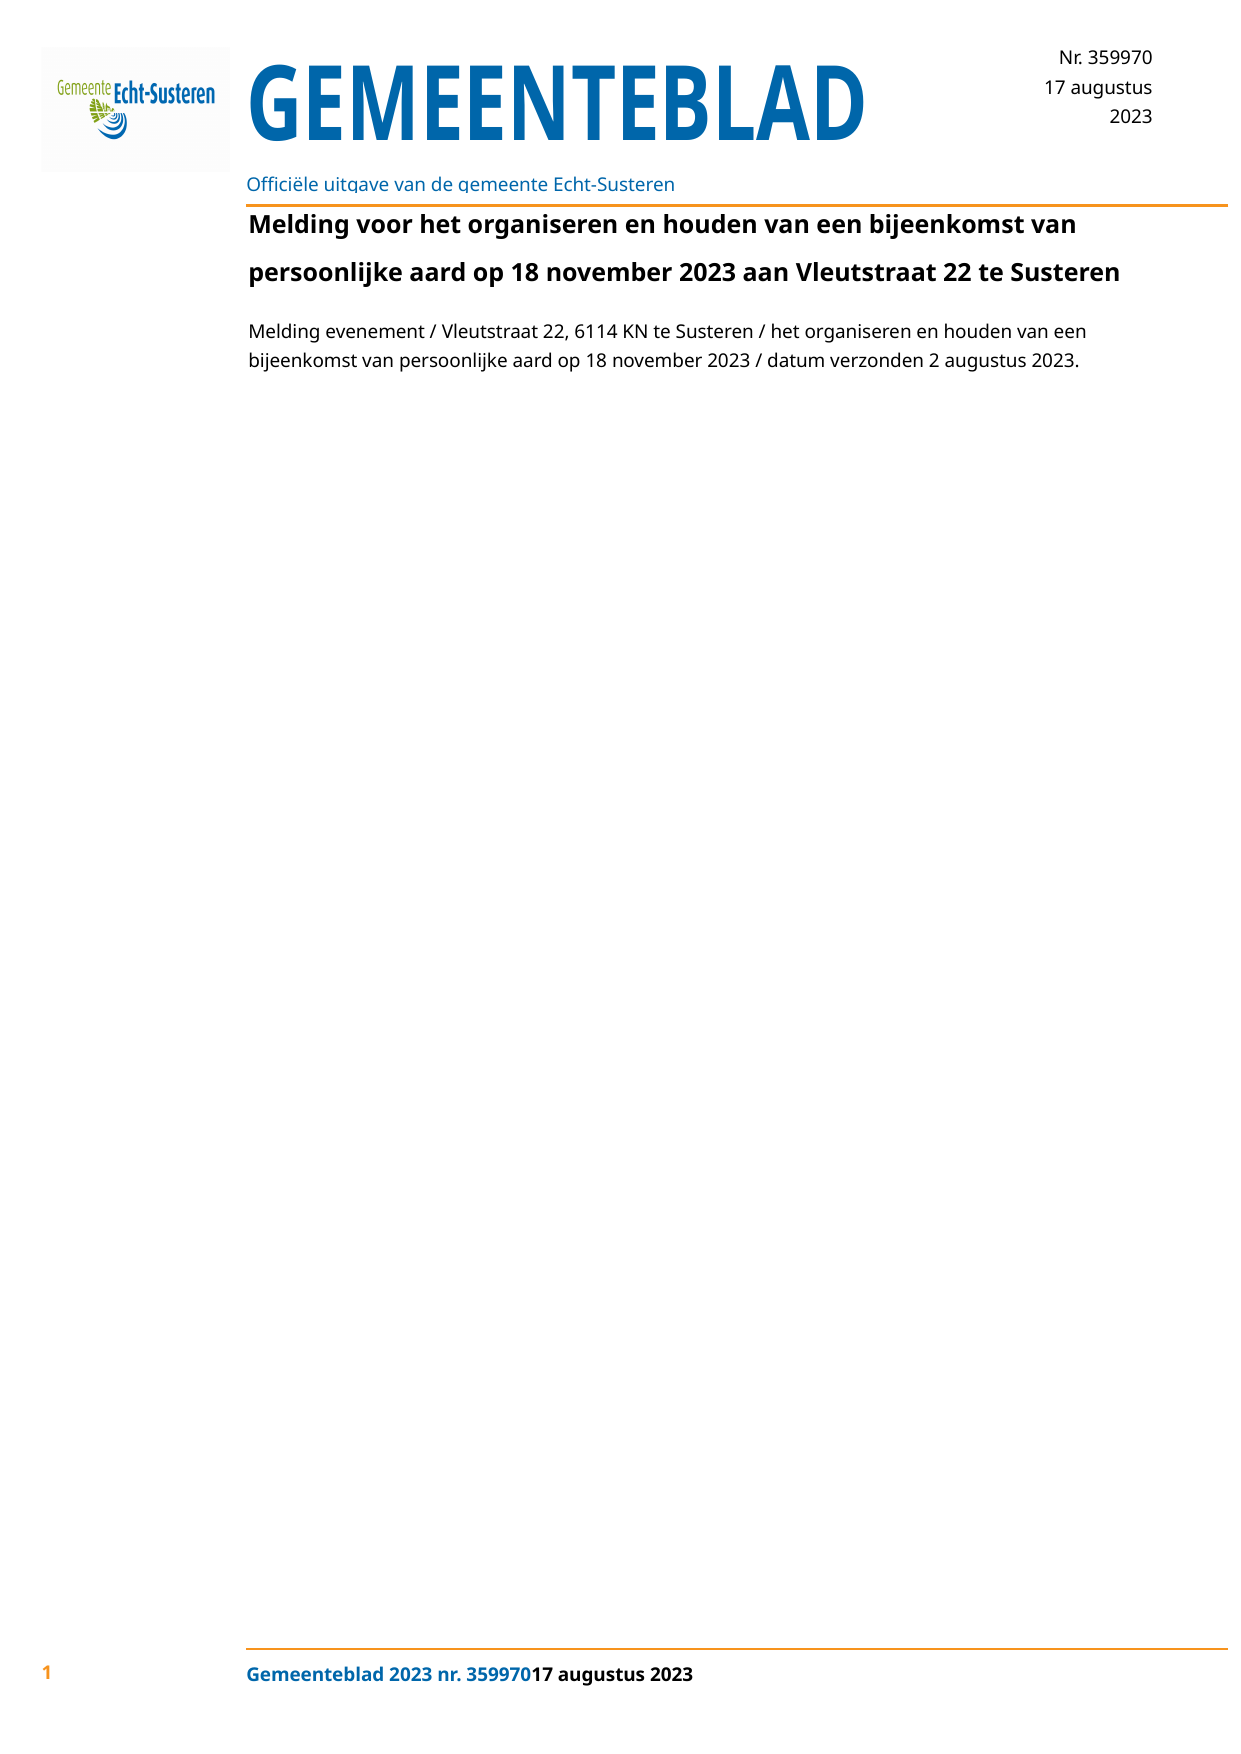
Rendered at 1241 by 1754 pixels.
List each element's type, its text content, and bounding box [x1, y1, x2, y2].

picture [41, 47, 231, 172]
text Melding voor het organiseren en houden van een bijeenkomst van persoonlijke aard op 18 november 2023 aan Vleutstraat 22 te Susteren [248, 207, 1152, 288]
text Melding evenement / Vleutstraat 22, 6114 KN te Susteren / het organiseren en houden van een bijeenkomst van persoonlijke aard op 18 november 2023 / datum verzonden 2 augustus 2023. [248, 318, 1152, 373]
